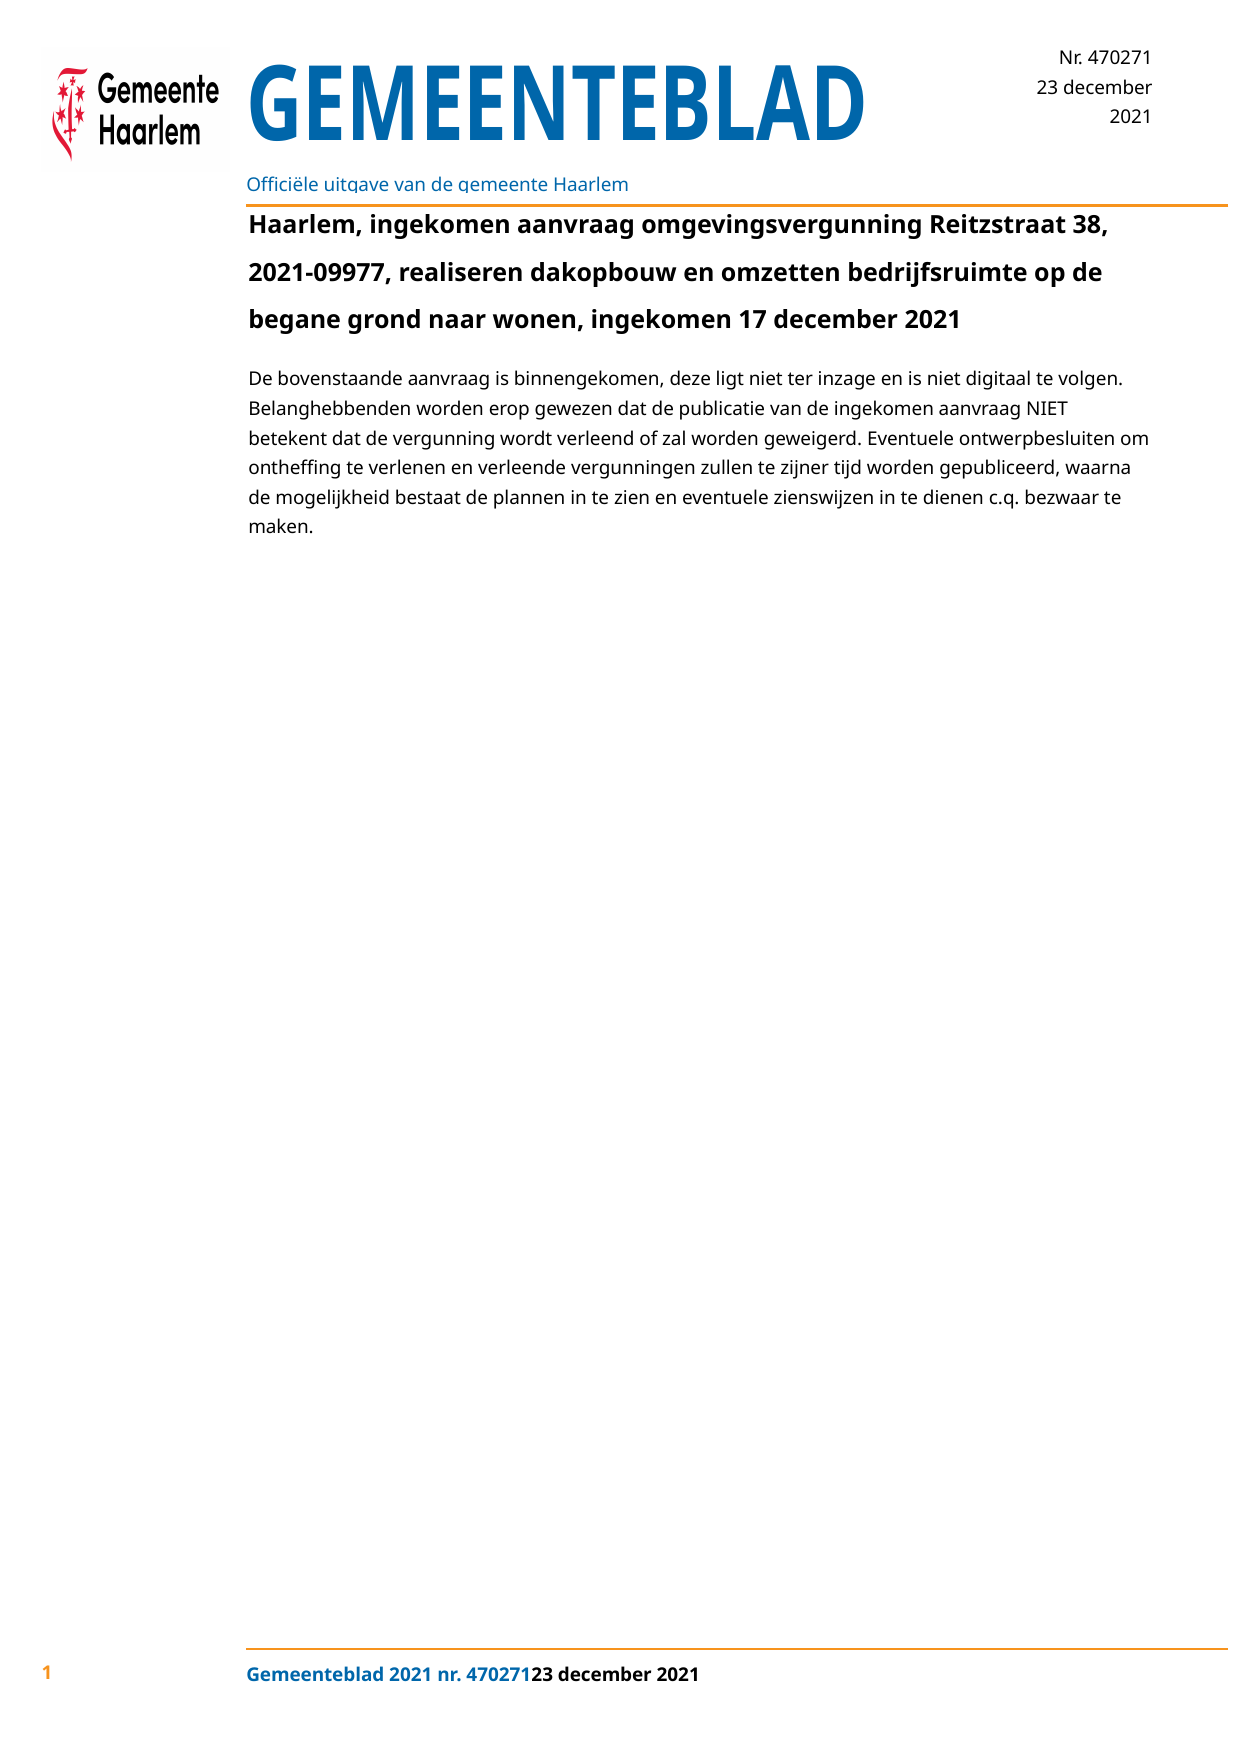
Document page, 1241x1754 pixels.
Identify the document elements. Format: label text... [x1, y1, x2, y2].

text De bovenstaande aanvraag is binnengekomen, deze ligt niet ter inzage en is niet digitaal te volgen. Belanghebbenden worden erop gewezen dat de publicatie van de ingekomen aanvraag NIET betekent dat de vergunning wordt verleend of zal worden geweigerd. Eventuele ontwerpbesluiten om ontheffing te verlenen en verleende vergunningen zullen te zijner tijd worden gepubliceerd, waarna de mogelijkheid bestaat de plannen in te zien en eventuele zienswijzen in te dienen c.q. bezwaar te maken. [248, 366, 1152, 539]
text Haarlem, ingekomen aanvraag omgevingsvergunning Reitzstraat 38, 2021-09977, realiseren dakopbouw en omzetten bedrijfsruimte op de begane grond naar wonen, ingekomen 17 december 2021 [248, 207, 1152, 336]
picture [41, 47, 231, 172]
